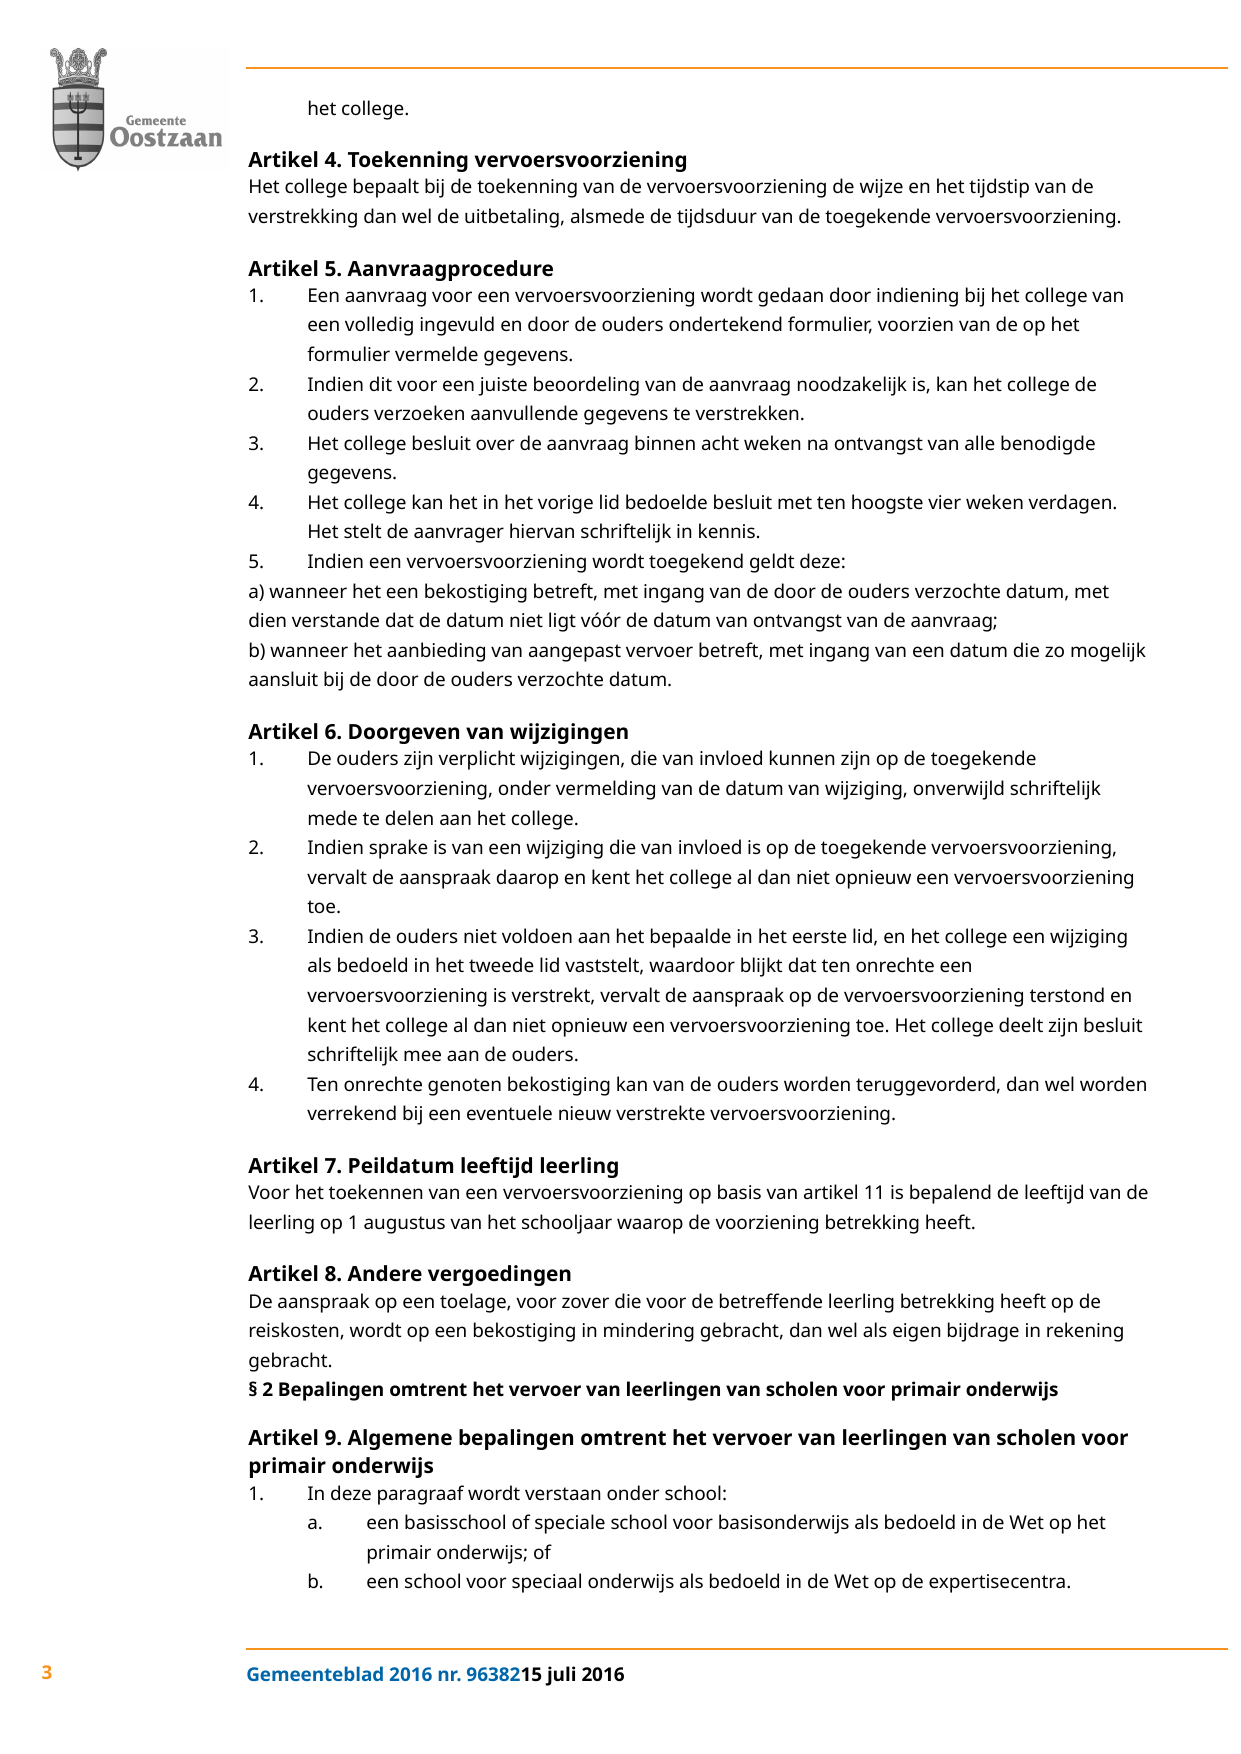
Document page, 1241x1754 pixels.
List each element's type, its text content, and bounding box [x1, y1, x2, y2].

list het college. [248, 95, 1152, 121]
text b) wanneer het aanbieding van aangepast vervoer betreft, met ingang van een datum die zo mogelijk aansluit bij de door de ouders verzochte datum. [248, 637, 1152, 692]
text § 2 Bepalingen omtrent het vervoer van leerlingen van scholen voor primair onderwijs [248, 1377, 1152, 1402]
list Ten onrechte genoten bekostiging kan van de ouders worden teruggevorderd, dan wel worden verrekend bij een eventuele nieuw verstrekte vervoersvoorziening. [248, 1071, 1152, 1126]
text Artikel 8. Andere vergoedingen [248, 1259, 1152, 1288]
text Artikel 4. Toekenning vervoersvoorziening [248, 145, 1152, 174]
picture [41, 47, 231, 172]
text De aanspraak op een toelage, voor zover die voor de betreffende leerling betrekking heeft op de reiskosten, wordt op een bekostiging in mindering gebracht, dan wel als eigen bijdrage in rekening gebracht. [248, 1288, 1152, 1373]
list Indien een vervoersvoorziening wordt toegekend geldt deze: [248, 548, 1152, 574]
list Indien de ouders niet voldoen aan het bepaalde in het eerste lid, en het college een wijziging als bedoeld in het tweede lid vaststelt, waardoor blijkt dat ten onrechte een vervoersvoorziening is verstrekt, vervalt de aanspraak op de vervoersvoorziening terstond en kent het college al dan niet opnieuw een vervoersvoorziening toe. Het college deelt zijn besluit schriftelijk mee aan de ouders. [248, 923, 1152, 1067]
text Het college bepaalt bij de toekenning van de vervoersvoorziening de wijze en het tijdstip van de verstrekking dan wel de uitbetaling, alsmede de tijdsduur van de toegekende vervoersvoorziening. [248, 174, 1152, 229]
list Indien dit voor een juiste beoordeling van de aanvraag noodzakelijk is, kan het college de ouders verzoeken aanvullende gegevens te verstrekken. [248, 371, 1152, 426]
list In deze paragraaf wordt verstaan onder school: [248, 1480, 1152, 1506]
text Artikel 5. Aanvraagprocedure [248, 254, 1152, 282]
list Het college besluit over de aanvraag binnen acht weken na ontvangst van alle benodigde gegevens. [248, 430, 1152, 485]
text Artikel 6. Doorgeven van wijzigingen [248, 717, 1152, 746]
list een basisschool of speciale school voor basisonderwijs als bedoeld in de Wet op het primair onderwijs; of [307, 1509, 1152, 1565]
list een school voor speciaal onderwijs als bedoeld in de Wet op de expertisecentra. [307, 1569, 1152, 1594]
list Het college kan het in het vorige lid bedoelde besluit met ten hoogste vier weken verdagen. Het stelt de aanvrager hiervan schriftelijk in kennis. [248, 489, 1152, 544]
list Indien sprake is van een wijziging die van invloed is op de toegekende vervoersvoorziening, vervalt de aanspraak daarop en kent het college al dan niet opnieuw een vervoersvoorziening toe. [248, 834, 1152, 919]
text Voor het toekennen van een vervoersvoorziening op basis van artikel 11 is bepalend de leeftijd van de leerling op 1 augustus van het schooljaar waarop de voorziening betrekking heeft. [248, 1179, 1152, 1235]
list De ouders zijn verplicht wijzigingen, die van invloed kunnen zijn op de toegekende vervoersvoorziening, onder vermelding van de datum van wijziging, onverwijld schriftelijk mede te delen aan het college. [248, 746, 1152, 830]
text a) wanneer het een bekostiging betreft, met ingang van de door de ouders verzochte datum, met dien verstande dat de datum niet ligt vóór de datum van ontvangst van de aanvraag; [248, 578, 1152, 633]
text Artikel 7. Peildatum leeftijd leerling [248, 1151, 1152, 1179]
text Artikel 9. Algemene bepalingen omtrent het vervoer van leerlingen van scholen voor primair onderwijs [248, 1423, 1152, 1480]
list Een aanvraag voor een vervoersvoorziening wordt gedaan door indiening bij het college van een volledig ingevuld en door de ouders ondertekend formulier, voorzien van de op het formulier vermelde gegevens. [248, 282, 1152, 367]
